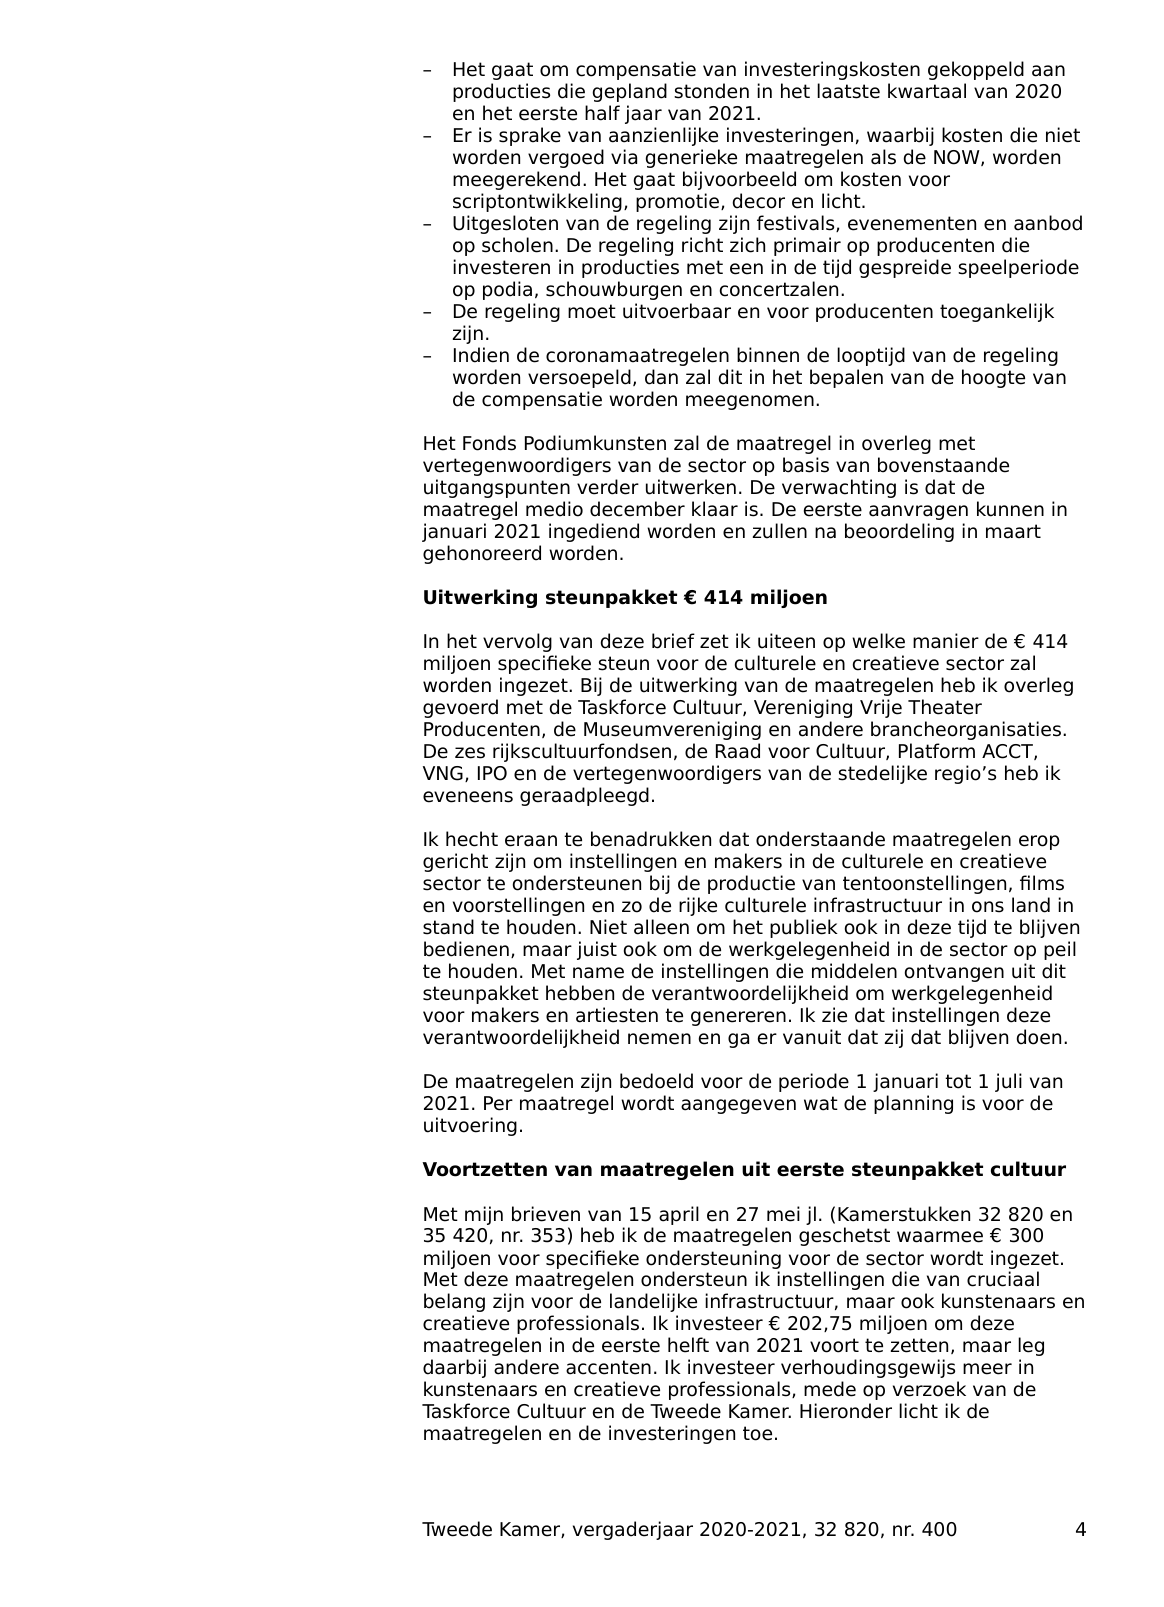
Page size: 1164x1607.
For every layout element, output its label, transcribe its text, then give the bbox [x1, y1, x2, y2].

text In het vervolg van deze brief zet ik uiteen op welke manier de € 414 miljoen specifieke steun voor de culturele en creatieve sector zal worden ingezet. Bij de uitwerking van de maatregelen heb ik overleg gevoerd met de Taskforce Cultuur, Vereniging Vrije Theater Producenten, de Museumvereniging en andere brancheorganisaties. De zes rijkscultuurfondsen, de Raad voor Cultuur, Platform ACCT, VNG, IPO en de vertegenwoordigers van de stedelijke regio’s heb ik eveneens geraadpleegd. [422, 631, 1087, 807]
text – Er is sprake van aanzienlijke investeringen, waarbij kosten die niet worden vergoed via generieke maatregelen als de NOW, worden meegerekend. Het gaat bijvoorbeeld om kosten voor scriptontwikkeling, promotie, decor en licht. [422, 125, 1087, 213]
text – Indien de coronamaatregelen binnen de looptijd van de regeling worden versoepeld, dan zal dit in het bepalen van de hoogte van de compensatie worden meegenomen. [422, 345, 1087, 411]
text Het Fonds Podiumkunsten zal de maatregel in overleg met vertegenwoordigers van de sector op basis van bovenstaande uitgangspunten verder uitwerken. De verwachting is dat de maatregel medio december klaar is. De eerste aanvragen kunnen in januari 2021 ingediend worden en zullen na beoordeling in maart gehonoreerd worden. [422, 433, 1087, 565]
text De maatregelen zijn bedoeld voor de periode 1 januari tot 1 juli van 2021. Per maatregel wordt aangegeven wat de planning is voor de uitvoering. [422, 1071, 1087, 1137]
subtitle Voortzetten van maatregelen uit eerste steunpakket cultuur [422, 1159, 1087, 1181]
subtitle Uitwerking steunpakket € 414 miljoen [422, 587, 1087, 609]
text Met mijn brieven van 15 april en 27 mei jl. (Kamerstukken 32 820 en 35 420, nr. 353) heb ik de maatregelen geschetst waarmee € 300 miljoen voor specifieke ondersteuning voor de sector wordt ingezet. Met deze maatregelen ondersteun ik instellingen die van cruciaal belang zijn voor de landelijke infrastructuur, maar ook kunstenaars en creatieve professionals. Ik investeer € 202,75 miljoen om deze maatregelen in de eerste helft van 2021 voort te zetten, maar leg daarbij andere accenten. Ik investeer verhoudingsgewijs meer in kunstenaars en creatieve professionals, mede op verzoek van de Taskforce Cultuur en de Tweede Kamer. Hieronder licht ik de maatregelen en de investeringen toe. [422, 1203, 1087, 1445]
text – De regeling moet uitvoerbaar en voor producenten toegankelijk zijn. [422, 301, 1087, 345]
text – Uitgesloten van de regeling zijn festivals, evenementen en aanbod op scholen. De regeling richt zich primair op producenten die investeren in producties met een in de tijd gespreide speelperiode op podia, schouwburgen en concertzalen. [422, 213, 1087, 301]
text Ik hecht eraan te benadrukken dat onderstaande maatregelen erop gericht zijn om instellingen en makers in de culturele en creatieve sector te ondersteunen bij de productie van tentoonstellingen, films en voorstellingen en zo de rijke culturele infrastructuur in ons land in stand te houden. Niet alleen om het publiek ook in deze tijd te blijven bedienen, maar juist ook om de werkgelegenheid in de sector op peil te houden. Met name de instellingen die middelen ontvangen uit dit steunpakket hebben de verantwoordelijkheid om werkgelegenheid voor makers en artiesten te genereren. Ik zie dat instellingen deze verantwoordelijkheid nemen en ga er vanuit dat zij dat blijven doen. [422, 829, 1087, 1049]
text – Het gaat om compensatie van investeringskosten gekoppeld aan producties die gepland stonden in het laatste kwartaal van 2020 en het eerste half jaar van 2021. [422, 59, 1087, 125]
